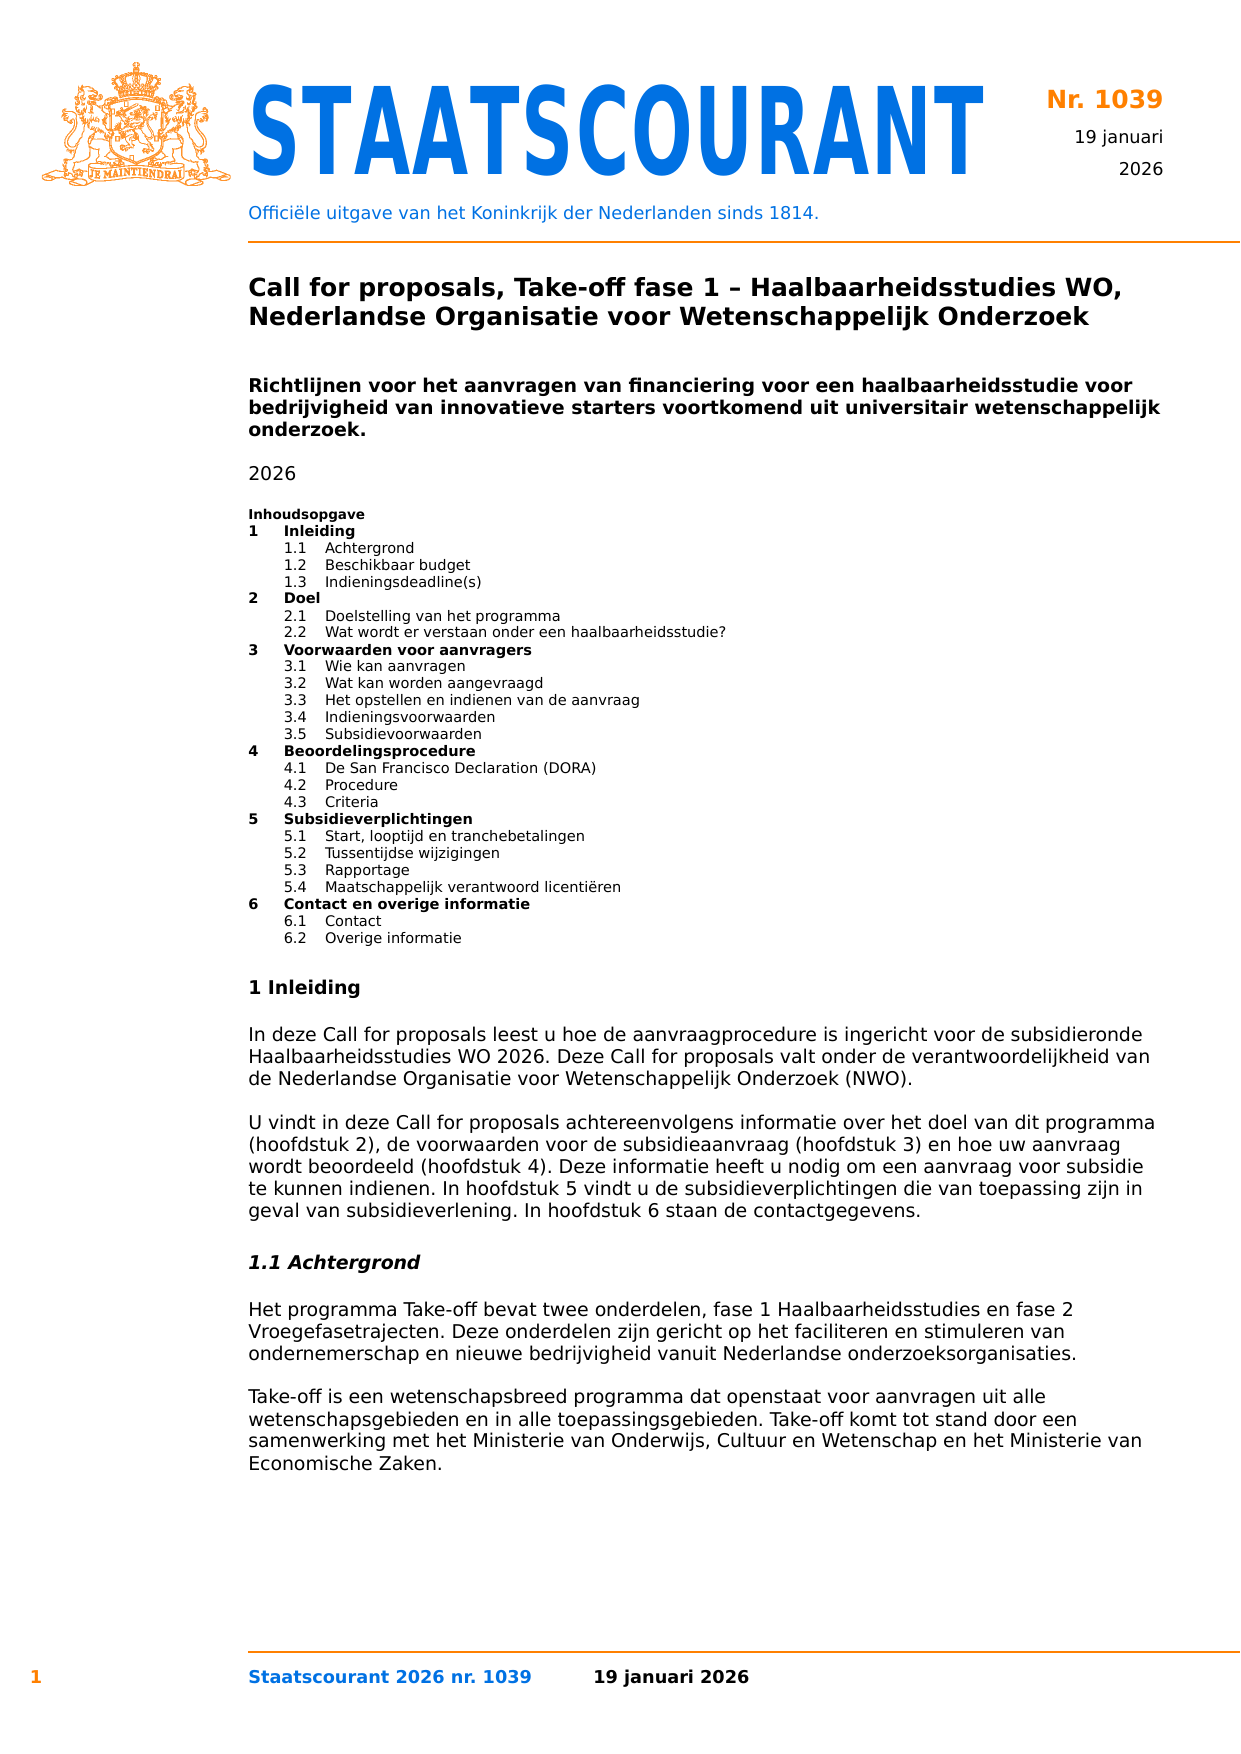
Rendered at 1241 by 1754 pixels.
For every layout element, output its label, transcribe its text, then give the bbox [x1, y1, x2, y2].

table_cell [248, 540, 277, 556]
table_cell Tussentijdse wijzigingen [319, 845, 1163, 862]
table_cell 19 januari [998, 121, 1240, 153]
table_cell 1.3 [278, 574, 319, 590]
subtitle 1 Inleiding [248, 977, 1163, 999]
table_cell [248, 794, 277, 811]
table_cell Het opstellen en indienen van de aanvraag [319, 692, 1163, 709]
text U vindt in deze Call for proposals achtereenvolgens informatie over het doel van dit programma (hoofdstuk 2), de voorwaarden voor de subsidieaanvraag (hoofdstuk 3) en hoe uw aanvraag wordt beoordeeld (hoofdstuk 4). Deze informatie heeft u nodig om een aanvraag voor subsidie te kunnen indienen. In hoofdstuk 5 vindt u de subsidieverplichtingen die van toepassing zijn in geval van subsidieverlening. In hoofdstuk 6 staan de contactgegevens. [248, 1112, 1163, 1222]
table_cell Overige informatie [319, 930, 1163, 947]
table_cell 3.1 [278, 658, 319, 675]
table_cell Achtergrond [319, 540, 1163, 556]
table_cell 5 [248, 811, 277, 828]
table_cell Wat wordt er verstaan onder een haalbaarheidsstudie? [319, 624, 1163, 641]
table_cell 5.3 [278, 862, 319, 879]
table_cell 4 [248, 743, 277, 760]
table_cell 1.1 [278, 540, 319, 556]
table_cell [248, 862, 277, 879]
table_cell [248, 709, 277, 726]
text Take-off is een wetenschapsbreed programma dat openstaat voor aanvragen uit alle wetenschapsgebieden en in alle toepassingsgebieden. Take-off komt tot stand door een samenwerking met het Ministerie van Onderwijs, Cultuur en Wetenschap en het Ministerie van Economische Zaken. [248, 1386, 1163, 1474]
table_cell 5.1 [278, 828, 319, 845]
table_cell Subsidieverplichtingen [278, 811, 1163, 828]
table_cell Wat kan worden aangevraagd [319, 675, 1163, 692]
table_cell 5.2 [278, 845, 319, 862]
table_header Inhoudsopgave [248, 507, 1163, 522]
table_cell Inleiding [278, 523, 1163, 539]
table_cell 3 [248, 641, 277, 658]
table_cell [248, 828, 277, 845]
table_cell 1 [248, 523, 277, 539]
text Het programma Take-off bevat twee onderdelen, fase 1 Haalbaarheidsstudies en fase 2 Vroegefasetrajecten. Deze onderdelen zijn gericht op het faciliteren en stimuleren van ondernemerschap en nieuwe bedrijvigheid vanuit Nederlandse onderzoeksorganisaties. [248, 1299, 1163, 1364]
subtitle Call for proposals, Take-off fase 1 – Haalbaarheidsstudies WO, Nederlandse Organisatie voor Wetenschappelijk Onderzoek [248, 273, 1163, 331]
table_cell [248, 760, 277, 777]
table_header Nr. 1039 [998, 62, 1240, 121]
table_cell Procedure [319, 777, 1163, 794]
table_cell [248, 675, 277, 692]
table_cell 5.4 [278, 879, 319, 896]
table_cell Indieningsvoorwaarden [319, 709, 1163, 726]
table_cell Wie kan aanvragen [319, 658, 1163, 675]
table_cell 3.5 [278, 726, 319, 743]
table_cell 6 [248, 896, 277, 913]
table_cell 3.3 [278, 692, 319, 709]
table_cell [248, 608, 277, 624]
table_cell Doel [278, 590, 1163, 607]
table_cell Beoordelingsprocedure [278, 743, 1163, 760]
table_cell Voorwaarden voor aanvragers [278, 641, 1163, 658]
table_cell Subsidievoorwaarden [319, 726, 1163, 743]
table_cell 4.2 [278, 777, 319, 794]
table_cell [248, 845, 277, 862]
table_cell [248, 777, 277, 794]
table_cell Contact en overige informatie [278, 896, 1163, 913]
table_cell 3.2 [278, 675, 319, 692]
table_header [25, 62, 248, 241]
table_cell Contact [319, 913, 1163, 930]
table_cell [248, 692, 277, 709]
table_cell Officiële uitgave van het Koninkrijk der Nederlanden sinds 1814. [248, 203, 1240, 241]
table_cell 3.4 [278, 709, 319, 726]
table_cell Rapportage [319, 862, 1163, 879]
table_cell 6.1 [278, 913, 319, 930]
text In deze Call for proposals leest u hoe de aanvraagprocedure is ingericht voor de subsidieronde Haalbaarheidsstudies WO 2026. Deze Call for proposals valt onder de verantwoordelijkheid van de Nederlandse Organisatie voor Wetenschappelijk Onderzoek (NWO). [248, 1024, 1163, 1090]
subtitle 1.1 Achtergrond [248, 1252, 1163, 1274]
table_cell 2 [248, 590, 277, 607]
table_cell 2.1 [278, 608, 319, 624]
table_cell Maatschappelijk verantwoord licentiëren [319, 879, 1163, 896]
text 2026 [248, 463, 1163, 485]
table_cell 1.2 [278, 556, 319, 573]
table_cell De San Francisco Declaration (DORA) [319, 760, 1163, 777]
table_cell [248, 574, 277, 590]
table_cell 4.3 [278, 794, 319, 811]
table_cell [248, 930, 277, 947]
table_cell Doelstelling van het programma [319, 608, 1163, 624]
table_cell Indieningsdeadline(s) [319, 574, 1163, 590]
table_cell 2.2 [278, 624, 319, 641]
table_cell [248, 556, 277, 573]
table_cell Beschikbaar budget [319, 556, 1163, 573]
table_cell [248, 624, 277, 641]
table_cell 2026 [998, 153, 1240, 203]
table_cell Start, looptijd en tranchebetalingen [319, 828, 1163, 845]
table_cell [248, 726, 277, 743]
table_cell [248, 658, 277, 675]
text Richtlijnen voor het aanvragen van financiering voor een haalbaarheidsstudie voor bedrijvigheid van innovatieve starters voortkomend uit universitair wetenschappelijk onderzoek. [248, 375, 1163, 441]
table_header STAATSCOURANT [248, 62, 998, 203]
table_cell 6.2 [278, 930, 319, 947]
table_cell [248, 913, 277, 930]
table_cell [248, 879, 277, 896]
picture [41, 62, 231, 186]
table_cell 4.1 [278, 760, 319, 777]
table_cell Criteria [319, 794, 1163, 811]
